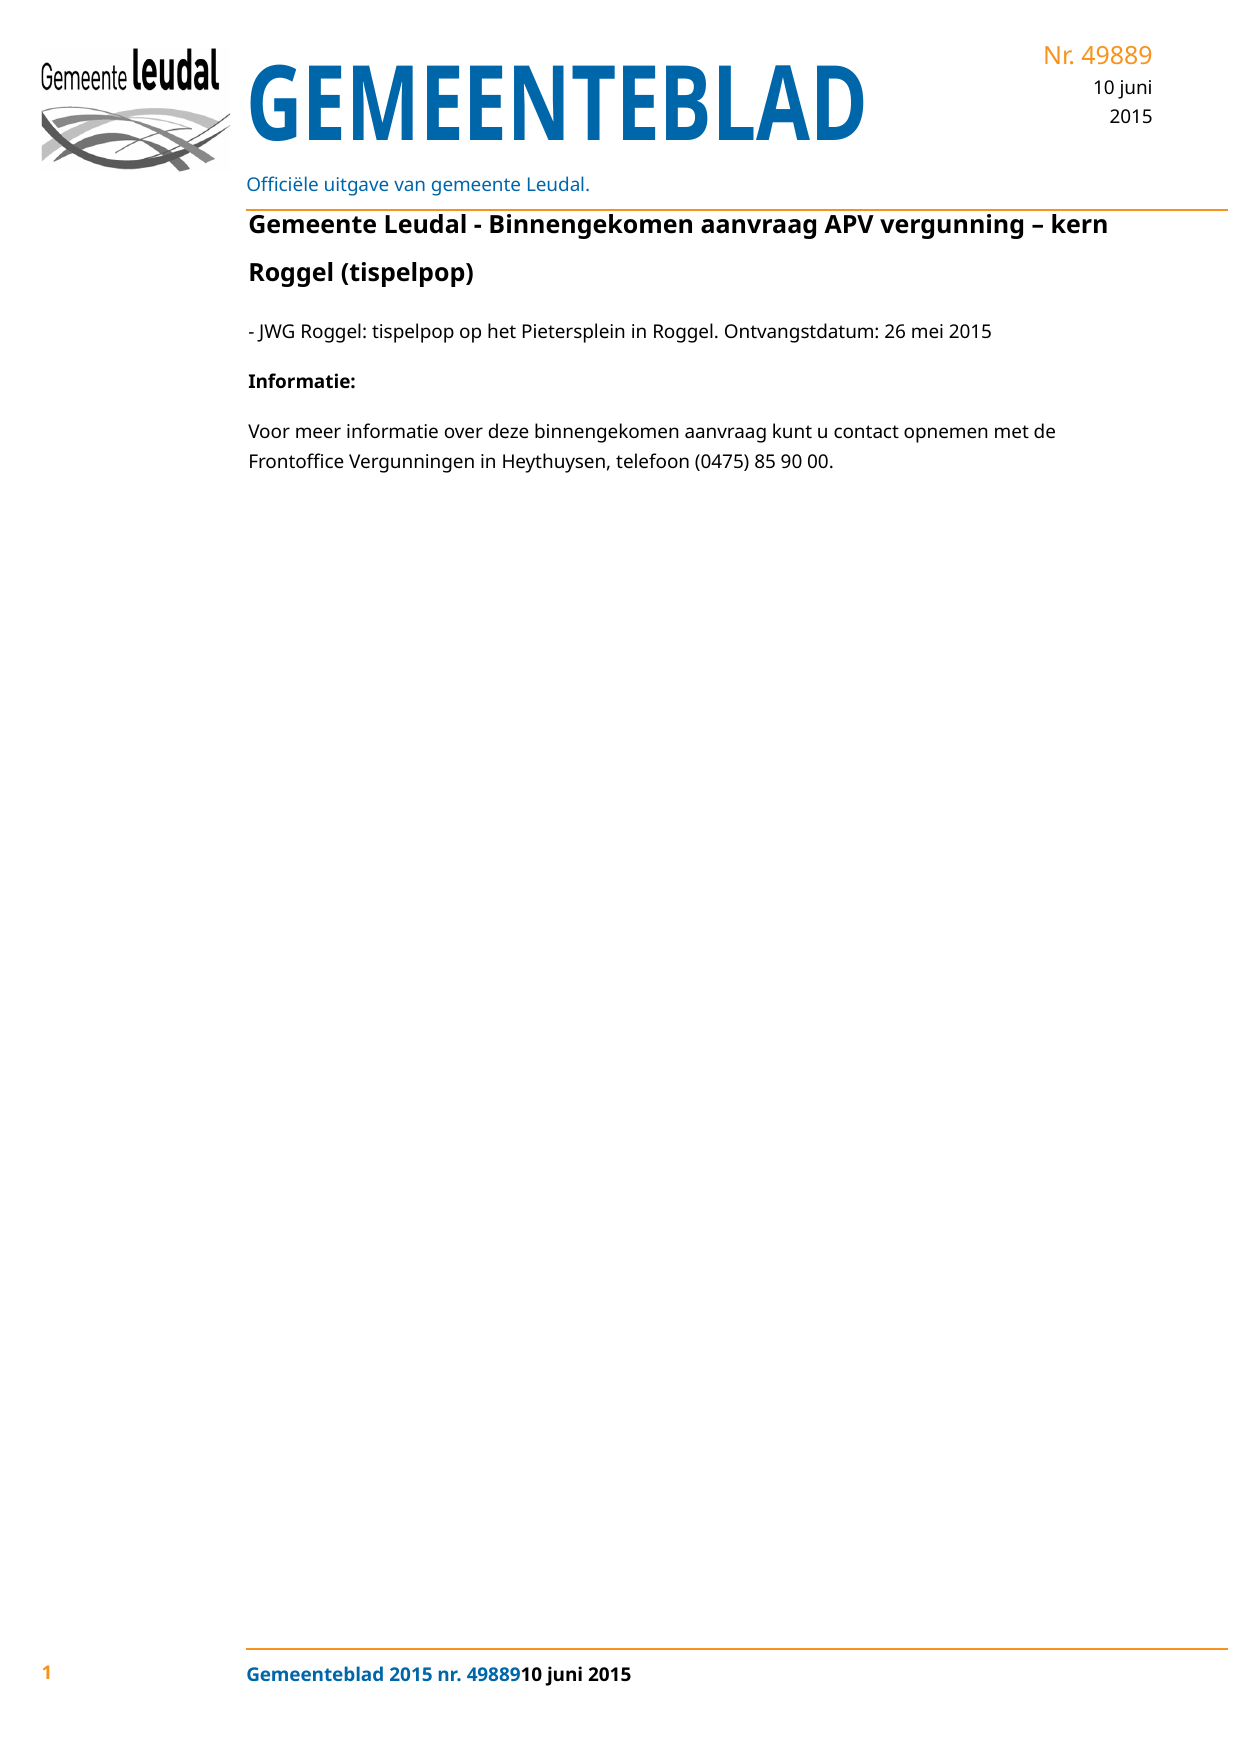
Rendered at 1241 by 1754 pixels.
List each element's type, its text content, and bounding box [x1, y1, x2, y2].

picture [41, 47, 231, 172]
text Voor meer informatie over deze binnengekomen aanvraag kunt u contact opnemen met de Frontoffice Vergunningen in Heythuysen, telefoon (0475) 85 90 00. [248, 419, 1152, 474]
text - JWG Roggel: tispelpop op het Pietersplein in Roggel. Ontvangstdatum: 26 mei 2015 [248, 318, 1152, 344]
text Gemeente Leudal - Binnengekomen aanvraag APV vergunning – kern Roggel (tispelpop) [248, 211, 1152, 288]
text Informatie: [248, 368, 1152, 394]
